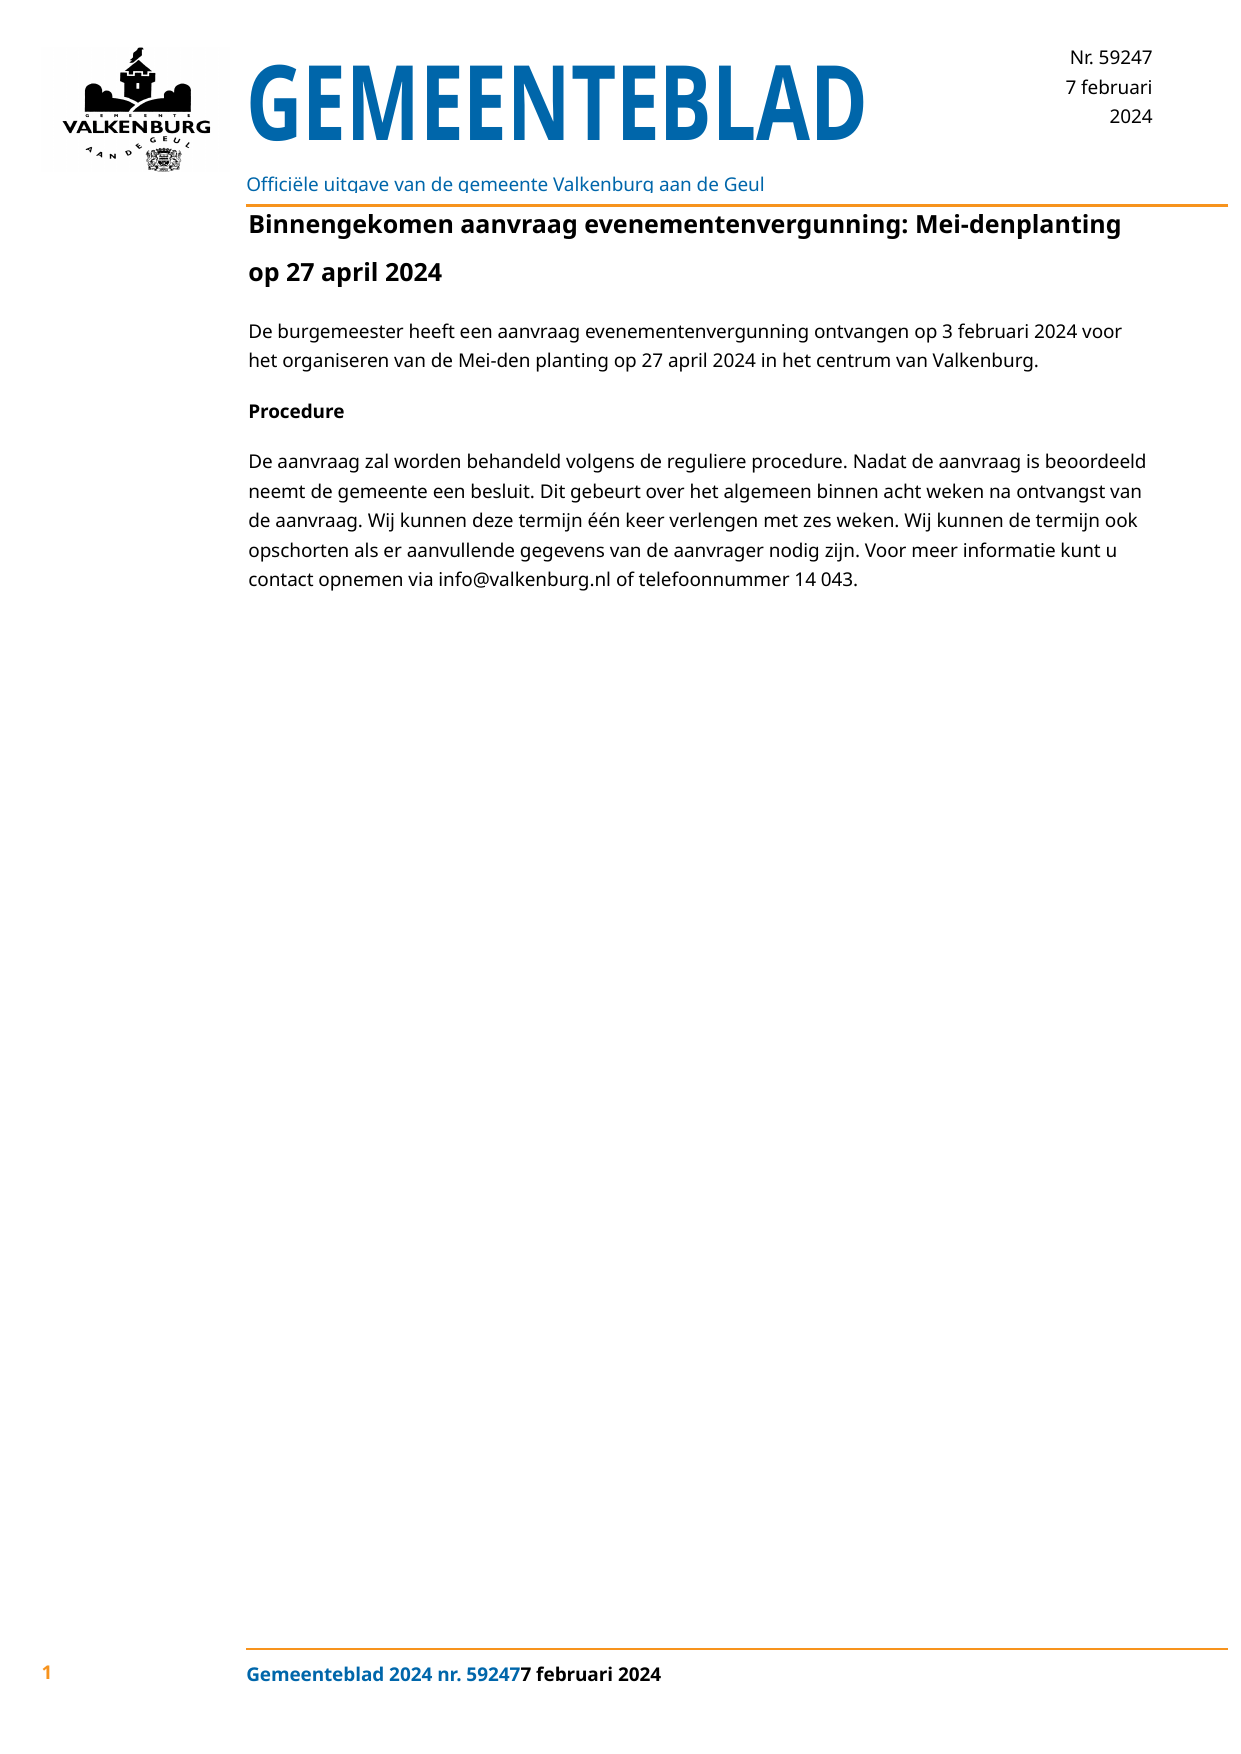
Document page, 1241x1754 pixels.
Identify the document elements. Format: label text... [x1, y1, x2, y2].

text Binnengekomen aanvraag evenementenvergunning: Mei-denplanting op 27 april 2024 [248, 207, 1152, 288]
text Procedure [248, 398, 1152, 424]
text De burgemeester heeft een aanvraag evenementenvergunning ontvangen op 3 februari 2024 voor het organiseren van de Mei-den planting op 27 april 2024 in het centrum van Valkenburg. [248, 318, 1152, 373]
picture [41, 47, 231, 172]
text De aanvraag zal worden behandeld volgens de reguliere procedure. Nadat de aanvraag is beoordeeld neemt de gemeente een besluit. Dit gebeurt over het algemeen binnen acht weken na ontvangst van de aanvraag. Wij kunnen deze termijn één keer verlengen met zes weken. Wij kunnen de termijn ook opschorten als er aanvullende gegevens van de aanvrager nodig zijn. Voor meer informatie kunt u contact opnemen via info@valkenburg.nl of telefoonnummer 14 043. [248, 448, 1152, 592]
